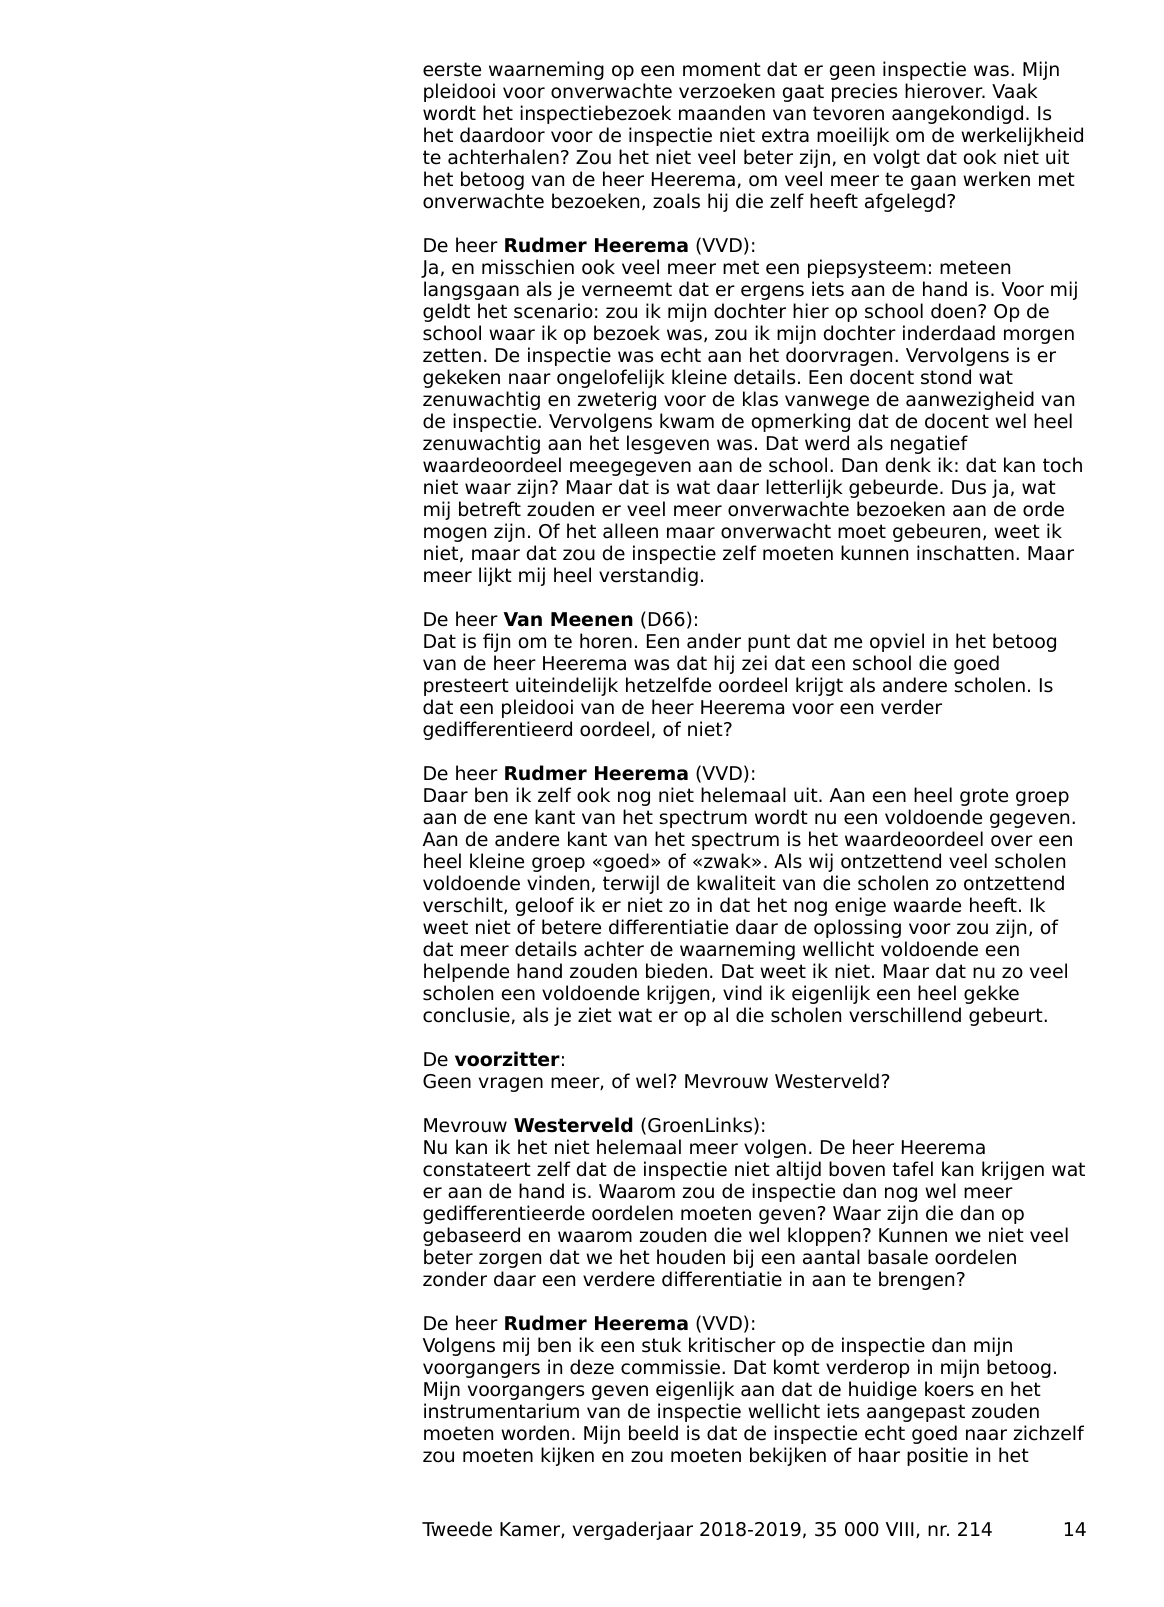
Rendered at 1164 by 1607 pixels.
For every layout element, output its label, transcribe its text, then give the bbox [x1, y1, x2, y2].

text De voorzitter: [422, 1049, 1087, 1071]
text Volgens mij ben ik een stuk kritischer op de inspectie dan mijn voorgangers in deze commissie. Dat komt verderop in mijn betoog. Mijn voorgangers geven eigenlijk aan dat de huidige koers en het instrumentarium van de inspectie wellicht iets aangepast zouden moeten worden. Mijn beeld is dat de inspectie echt goed naar zichzelf zou moeten kijken en zou moeten bekijken of haar positie in het [422, 1335, 1087, 1467]
text De heer Rudmer Heerema (VVD): [422, 763, 1087, 785]
text Ja, en misschien ook veel meer met een piepsysteem: meteen langsgaan als je verneemt dat er ergens iets aan de hand is. Voor mij geldt het scenario: zou ik mijn dochter hier op school doen? Op de school waar ik op bezoek was, zou ik mijn dochter inderdaad morgen zetten. De inspectie was echt aan het doorvragen. Vervolgens is er gekeken naar ongelofelijk kleine details. Een docent stond wat zenuwachtig en zweterig voor de klas vanwege de aanwezigheid van de inspectie. Vervolgens kwam de opmerking dat de docent wel heel zenuwachtig aan het lesgeven was. Dat werd als negatief waardeoordeel meegegeven aan de school. Dan denk ik: dat kan toch niet waar zijn? Maar dat is wat daar letterlijk gebeurde. Dus ja, wat mij betreft zouden er veel meer onverwachte bezoeken aan de orde mogen zijn. Of het alleen maar onverwacht moet gebeuren, weet ik niet, maar dat zou de inspectie zelf moeten kunnen inschatten. Maar meer lijkt mij heel verstandig. [422, 257, 1087, 587]
text De heer Rudmer Heerema (VVD): [422, 1313, 1087, 1335]
text De heer Rudmer Heerema (VVD): [422, 235, 1087, 257]
text Nu kan ik het niet helemaal meer volgen. De heer Heerema constateert zelf dat de inspectie niet altijd boven tafel kan krijgen wat er aan de hand is. Waarom zou de inspectie dan nog wel meer gedifferentieerde oordelen moeten geven? Waar zijn die dan op gebaseerd en waarom zouden die wel kloppen? Kunnen we niet veel beter zorgen dat we het houden bij een aantal basale oordelen zonder daar een verdere differentiatie in aan te brengen? [422, 1137, 1087, 1291]
text Mevrouw Westerveld (GroenLinks): [422, 1115, 1087, 1137]
text eerste waarneming op een moment dat er geen inspectie was. Mijn pleidooi voor onverwachte verzoeken gaat precies hierover. Vaak wordt het inspectiebezoek maanden van tevoren aangekondigd. Is het daardoor voor de inspectie niet extra moeilijk om de werkelijkheid te achterhalen? Zou het niet veel beter zijn, en volgt dat ook niet uit het betoog van de heer Heerema, om veel meer te gaan werken met onverwachte bezoeken, zoals hij die zelf heeft afgelegd? [422, 59, 1087, 213]
text Daar ben ik zelf ook nog niet helemaal uit. Aan een heel grote groep aan de ene kant van het spectrum wordt nu een voldoende gegeven. Aan de andere kant van het spectrum is het waardeoordeel over een heel kleine groep «goed» of «zwak». Als wij ontzettend veel scholen voldoende vinden, terwijl de kwaliteit van die scholen zo ontzettend verschilt, geloof ik er niet zo in dat het nog enige waarde heeft. Ik weet niet of betere differentiatie daar de oplossing voor zou zijn, of dat meer details achter de waarneming wellicht voldoende een helpende hand zouden bieden. Dat weet ik niet. Maar dat nu zo veel scholen een voldoende krijgen, vind ik eigenlijk een heel gekke conclusie, als je ziet wat er op al die scholen verschillend gebeurt. [422, 785, 1087, 1027]
text De heer Van Meenen (D66): [422, 609, 1087, 631]
text Dat is fijn om te horen. Een ander punt dat me opviel in het betoog van de heer Heerema was dat hij zei dat een school die goed presteert uiteindelijk hetzelfde oordeel krijgt als andere scholen. Is dat een pleidooi van de heer Heerema voor een verder gedifferentieerd oordeel, of niet? [422, 631, 1087, 741]
text Geen vragen meer, of wel? Mevrouw Westerveld? [422, 1071, 1087, 1093]
